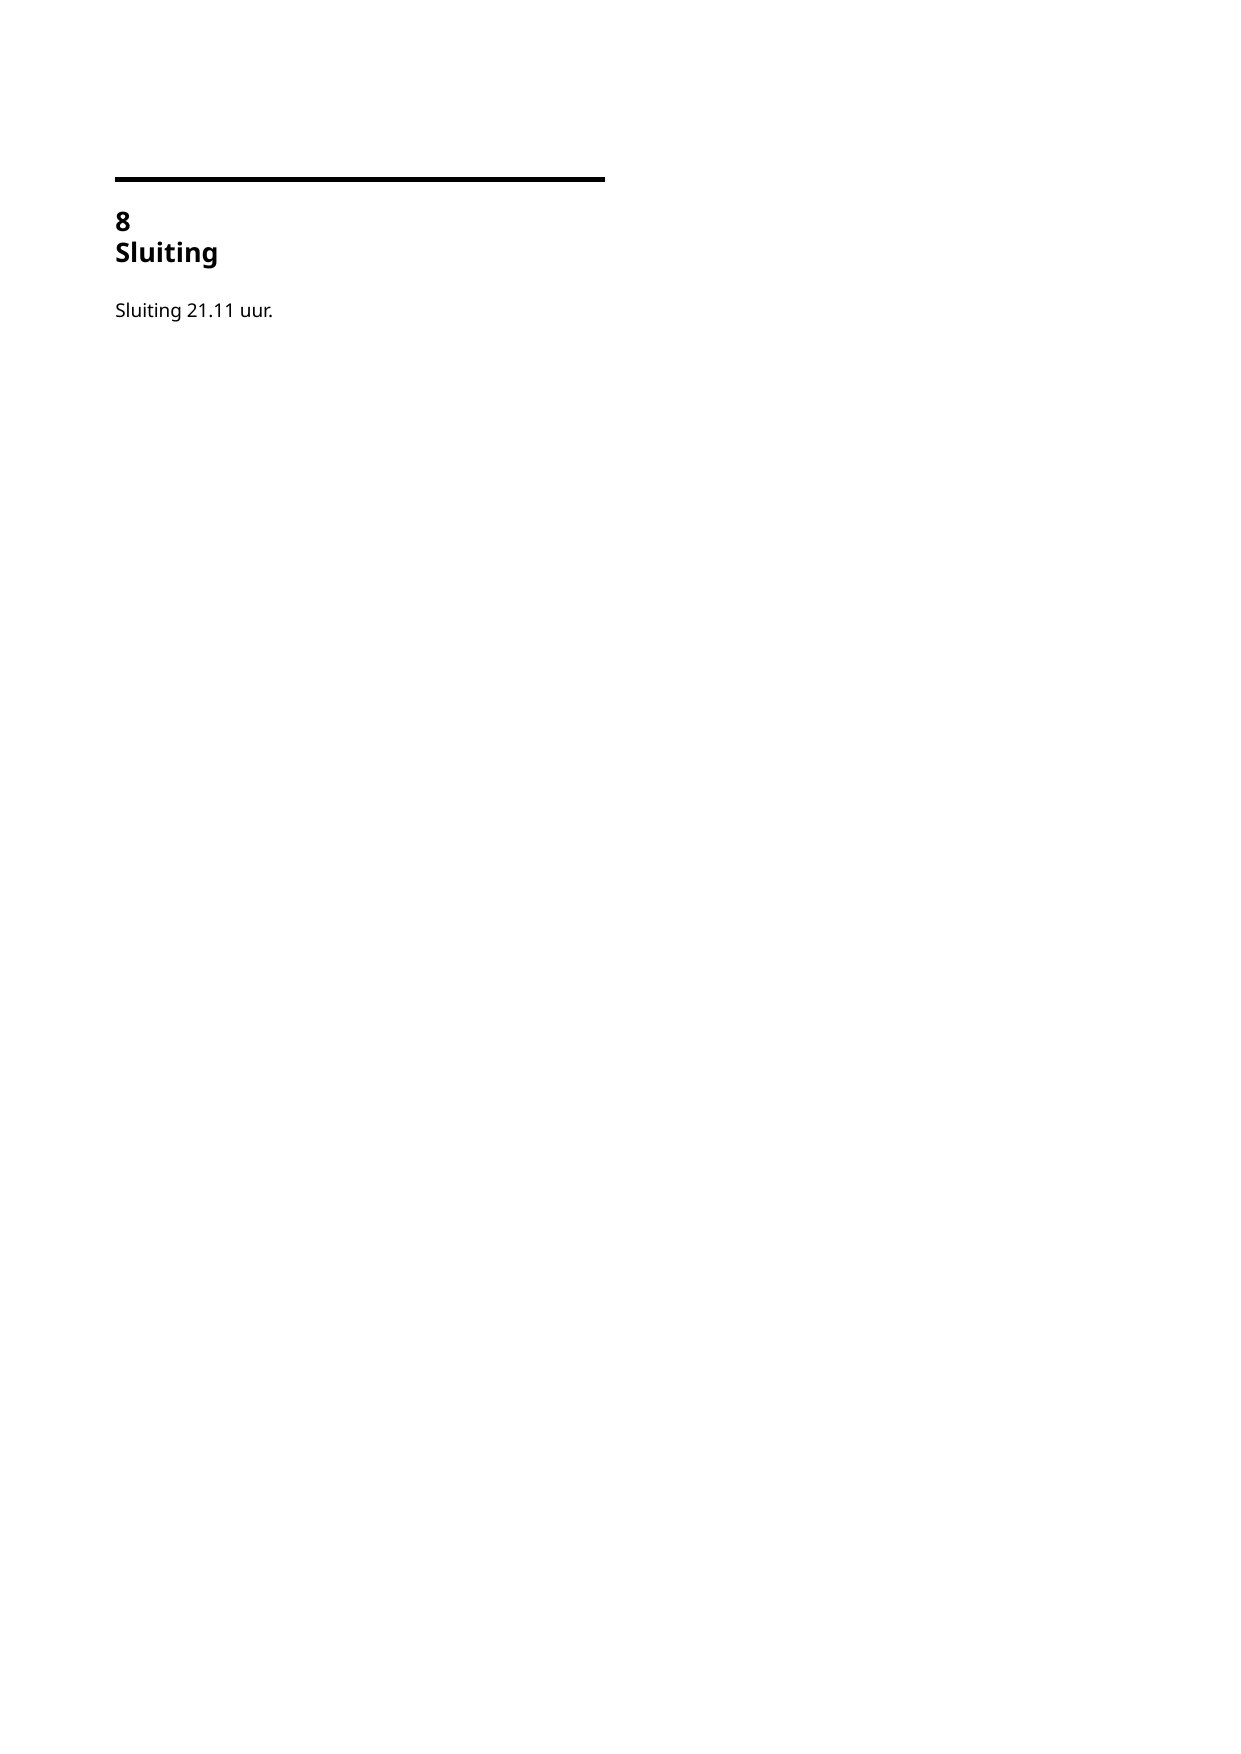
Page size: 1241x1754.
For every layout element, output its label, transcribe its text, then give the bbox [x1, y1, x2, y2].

text 8 [115, 203, 605, 239]
text Sluiting [115, 239, 605, 283]
text Sluiting 21.11 uur. [115, 302, 605, 322]
